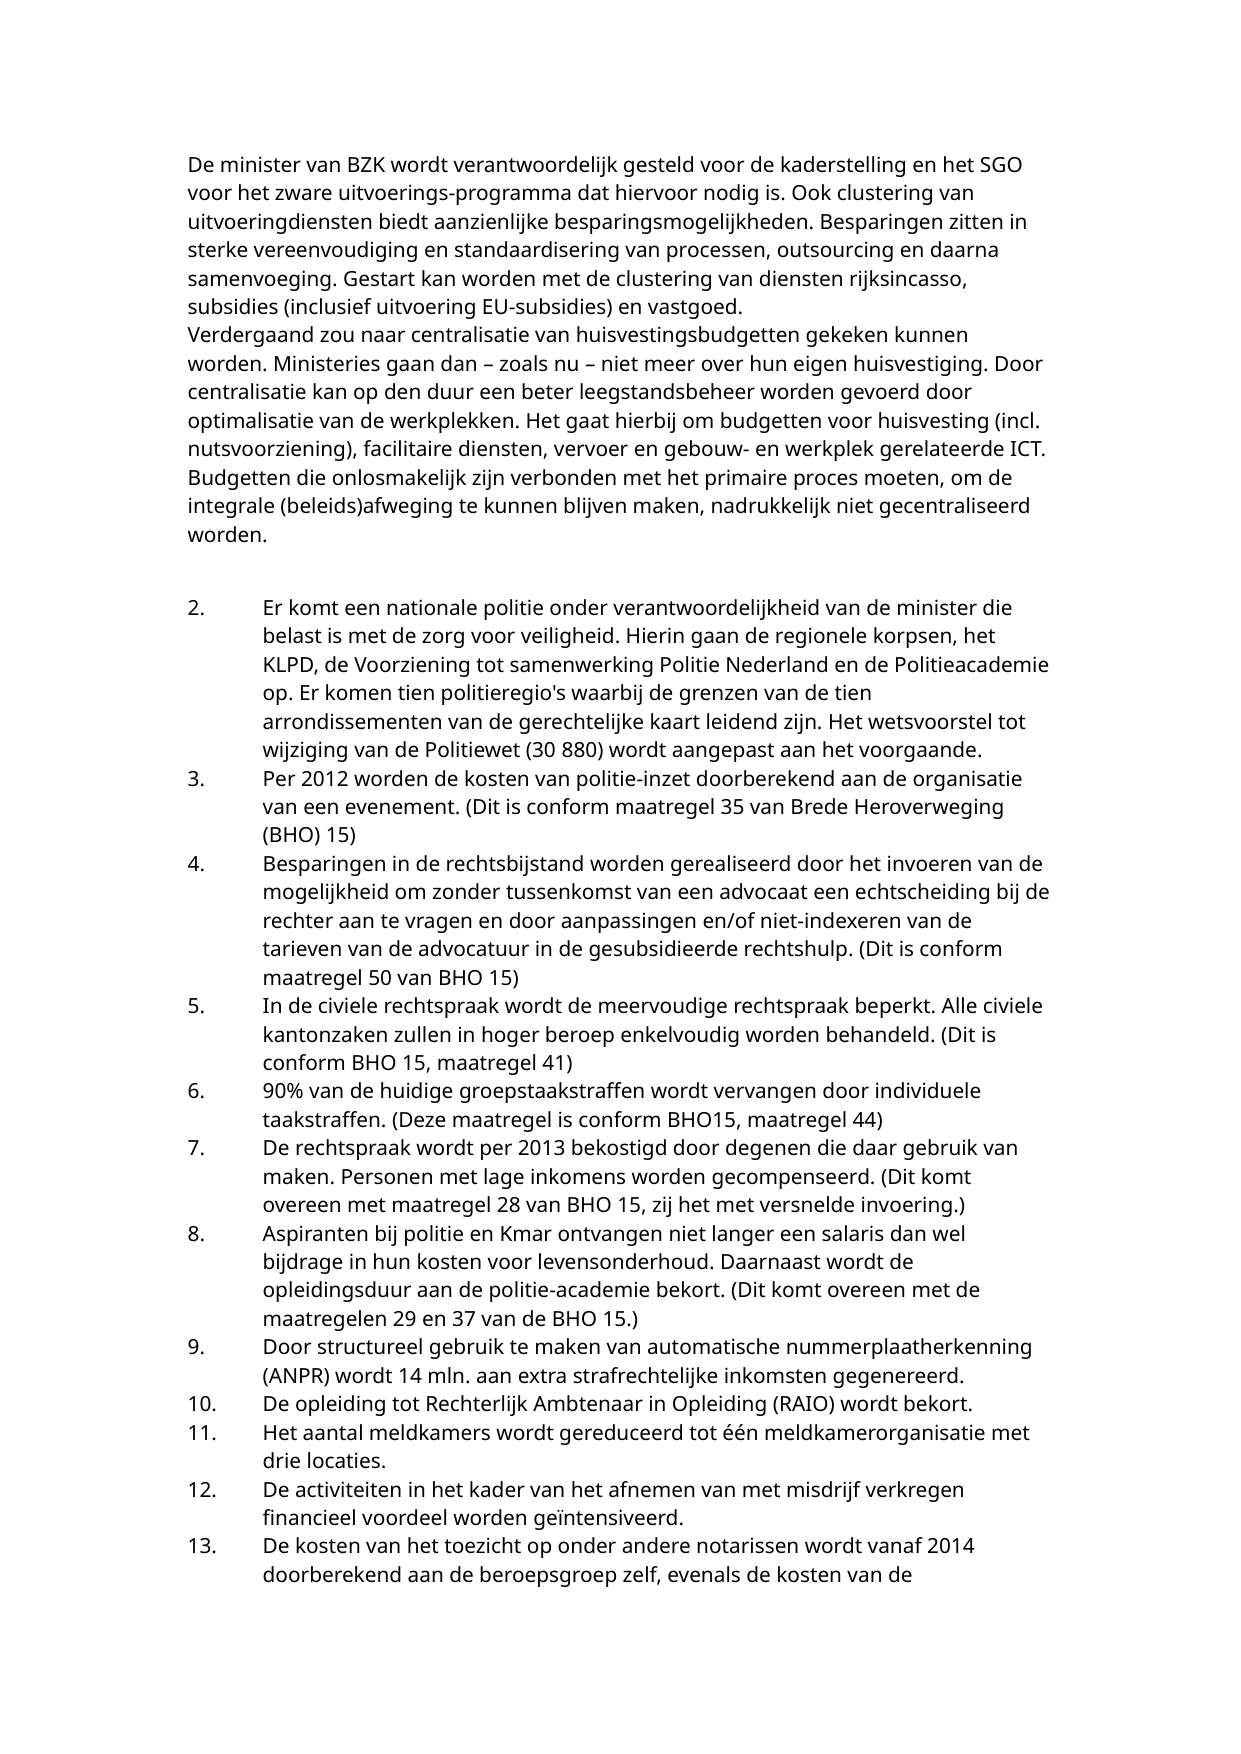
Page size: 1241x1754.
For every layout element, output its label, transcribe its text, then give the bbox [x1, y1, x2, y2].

list In de civiele rechtspraak wordt de meervoudige rechtspraak beperkt. Alle civiele kantonzaken zullen in hoger beroep enkelvoudig worden behandeld. (Dit is conform BHO 15, maatregel 41) [187, 991, 1053, 1077]
text De minister van BZK wordt verantwoordelijk gesteld voor de kaderstelling en het SGO voor het zware uitvoerings-programma dat hiervoor nodig is. Ook clustering van uitvoeringdiensten biedt aanzienlijke besparingsmogelijkheden. Besparingen zitten in sterke vereenvoudiging en standaardisering van processen, outsourcing en daarna samenvoeging. Gestart kan worden met de clustering van diensten rijksincasso, subsidies (inclusief uitvoering EU-subsidies) en vastgoed. [187, 150, 1053, 321]
list 90% van de huidige groepstaakstraffen wordt vervangen door individuele taakstraffen. (Deze maatregel is conform BHO15, maatregel 44) [187, 1077, 1053, 1133]
list Het aantal meldkamers wordt gereduceerd tot één meldkamerorganisatie met drie locaties. [187, 1418, 1053, 1475]
list Besparingen in de rechtsbijstand worden gerealiseerd door het invoeren van de mogelijkheid om zonder tussenkomst van een advocaat een echtscheiding bij de rechter aan te vragen en door aanpassingen en/of niet-indexeren van de tarieven van de advocatuur in de gesubsidieerde rechtshulp. (Dit is conform maatregel 50 van BHO 15) [187, 849, 1053, 991]
list De rechtspraak wordt per 2013 bekostigd door degenen die daar gebruik van maken. Personen met lage inkomens worden gecompenseerd. (Dit komt overeen met maatregel 28 van BHO 15, zij het met versnelde invoering.) [187, 1133, 1053, 1219]
list Aspiranten bij politie en Kmar ontvangen niet langer een salaris dan wel bijdrage in hun kosten voor levensonderhoud. Daarnaast wordt de opleidingsduur aan de politie-academie bekort. (Dit komt overeen met de maatregelen 29 en 37 van de BHO 15.) [187, 1219, 1053, 1332]
list De opleiding tot Rechterlijk Ambtenaar in Opleiding (RAIO) wordt bekort. [187, 1389, 1053, 1418]
list Er komt een nationale politie onder verantwoordelijkheid van de minister die belast is met de zorg voor veiligheid. Hierin gaan de regionele korpsen, het KLPD, de Voorziening tot samenwerking Politie Nederland en de Politieacademie op. Er komen tien politieregio's waarbij de grenzen van de tien arrondissementen van de gerechtelijke kaart leidend zijn. Het wetsvoorstel tot wijziging van de Politiewet (30 880) wordt aangepast aan het voorgaande. [187, 593, 1053, 764]
list Per 2012 worden de kosten van politie-inzet doorberekend aan de organisatie van een evenement. (Dit is conform maatregel 35 van Brede Heroverweging (BHO) 15) [187, 764, 1053, 849]
list De activiteiten in het kader van het afnemen van met misdrijf verkregen financieel voordeel worden geïntensiveerd. [187, 1475, 1053, 1532]
text Verdergaand zou naar centralisatie van huisvestingsbudgetten gekeken kunnen worden. Ministeries gaan dan – zoals nu – niet meer over hun eigen huisvestiging. Door centralisatie kan op den duur een beter leegstandsbeheer worden gevoerd door optimalisatie van de werkplekken. Het gaat hierbij om budgetten voor huisvesting (incl. nutsvoorziening), facilitaire diensten, vervoer en gebouw- en werkplek gerelateerde ICT. Budgetten die onlosmakelijk zijn verbonden met het primaire proces moeten, om de integrale (beleids)afweging te kunnen blijven maken, nadrukkelijk niet gecentraliseerd worden. [187, 321, 1053, 548]
list De kosten van het toezicht op onder andere notarissen wordt vanaf 2014 doorberekend aan de beroepsgroep zelf, evenals de kosten van de [187, 1532, 1053, 1588]
list Door structureel gebruik te maken van automatische nummerplaatherkenning (ANPR) wordt 14 mln. aan extra strafrechtelijke inkomsten gegenereerd. [187, 1332, 1053, 1389]
